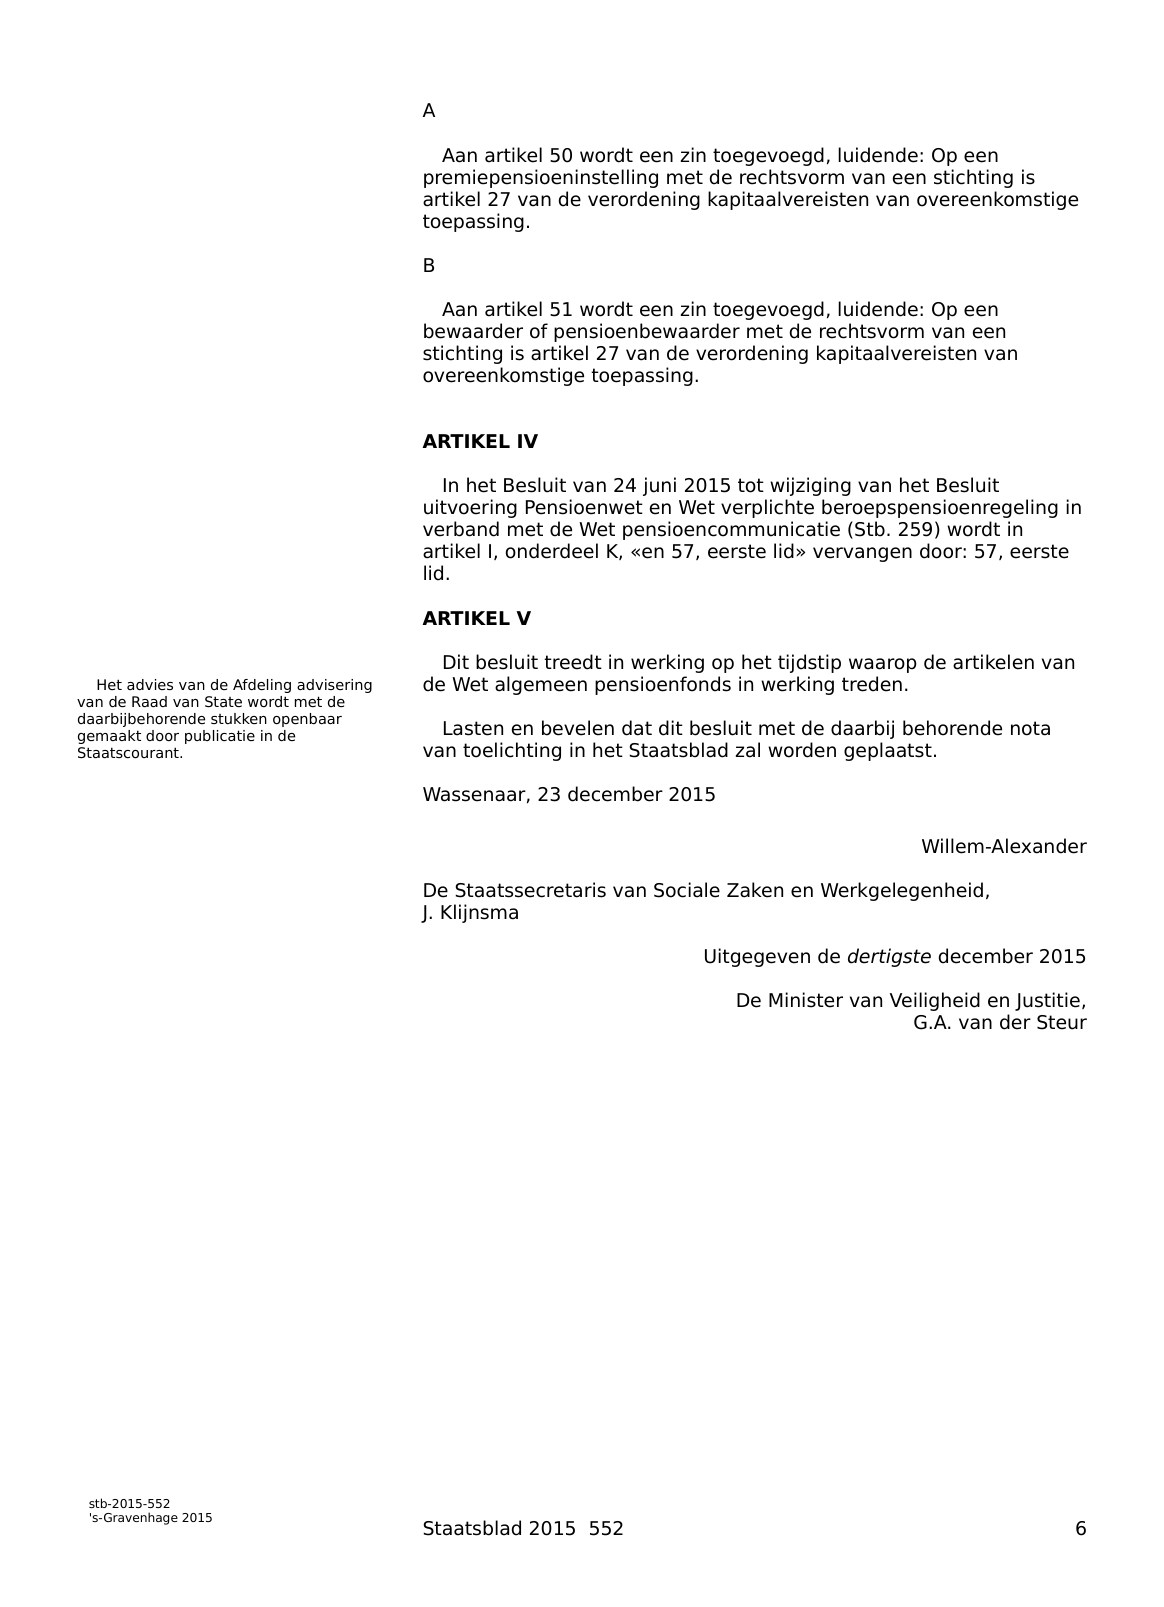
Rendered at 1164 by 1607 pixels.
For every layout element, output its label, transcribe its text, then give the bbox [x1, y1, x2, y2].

text De Minister van Veiligheid en Justitie, G.A. van der Steur [422, 990, 1087, 1034]
text Uitgegeven de dertigste december 2015 [422, 946, 1087, 968]
text Dit besluit treedt in werking op het tijdstip waarop de artikelen van de Wet algemeen pensioenfonds in werking treden. [422, 652, 1087, 696]
text stb-2015-552 [88, 1497, 323, 1511]
text A [422, 100, 1087, 122]
text Aan artikel 51 wordt een zin toegevoegd, luidende: Op een bewaarder of pensioenbewaarder met de rechtsvorm van een stichting is artikel 27 van de verordening kapitaalvereisten van overeenkomstige toepassing. [422, 299, 1087, 387]
text Willem-Alexander [422, 836, 1087, 858]
text Lasten en bevelen dat dit besluit met de daarbij behorende nota van toelichting in het Staatsblad zal worden geplaatst. [422, 718, 1087, 762]
text Wassenaar, 23 december 2015 [422, 784, 1087, 806]
text In het Besluit van 24 juni 2015 tot wijziging van het Besluit uitvoering Pensioenwet en Wet verplichte beroepspensioenregeling in verband met de Wet pensioencommunicatie (Stb. 259) wordt in artikel I, onderdeel K, «en 57, eerste lid» vervangen door: 57, eerste lid. [422, 475, 1087, 585]
text De Staatssecretaris van Sociale Zaken en Werkgelegenheid, J. Klijnsma [422, 880, 1087, 924]
subtitle ARTIKEL IV [422, 431, 1087, 453]
text B [422, 255, 1087, 277]
text Aan artikel 50 wordt een zin toegevoegd, luidende: Op een premiepensioeninstelling met de rechtsvorm van een stichting is artikel 27 van de verordening kapitaalvereisten van overeenkomstige toepassing. [422, 144, 1087, 232]
text Het advies van de Afdeling advisering van de Raad van State wordt met de daarbijbehorende stukken openbaar gemaakt door publicatie in de Staatscourant. [77, 677, 396, 762]
subtitle ARTIKEL V [422, 607, 1087, 629]
text 's-Gravenhage 2015 [88, 1511, 323, 1525]
